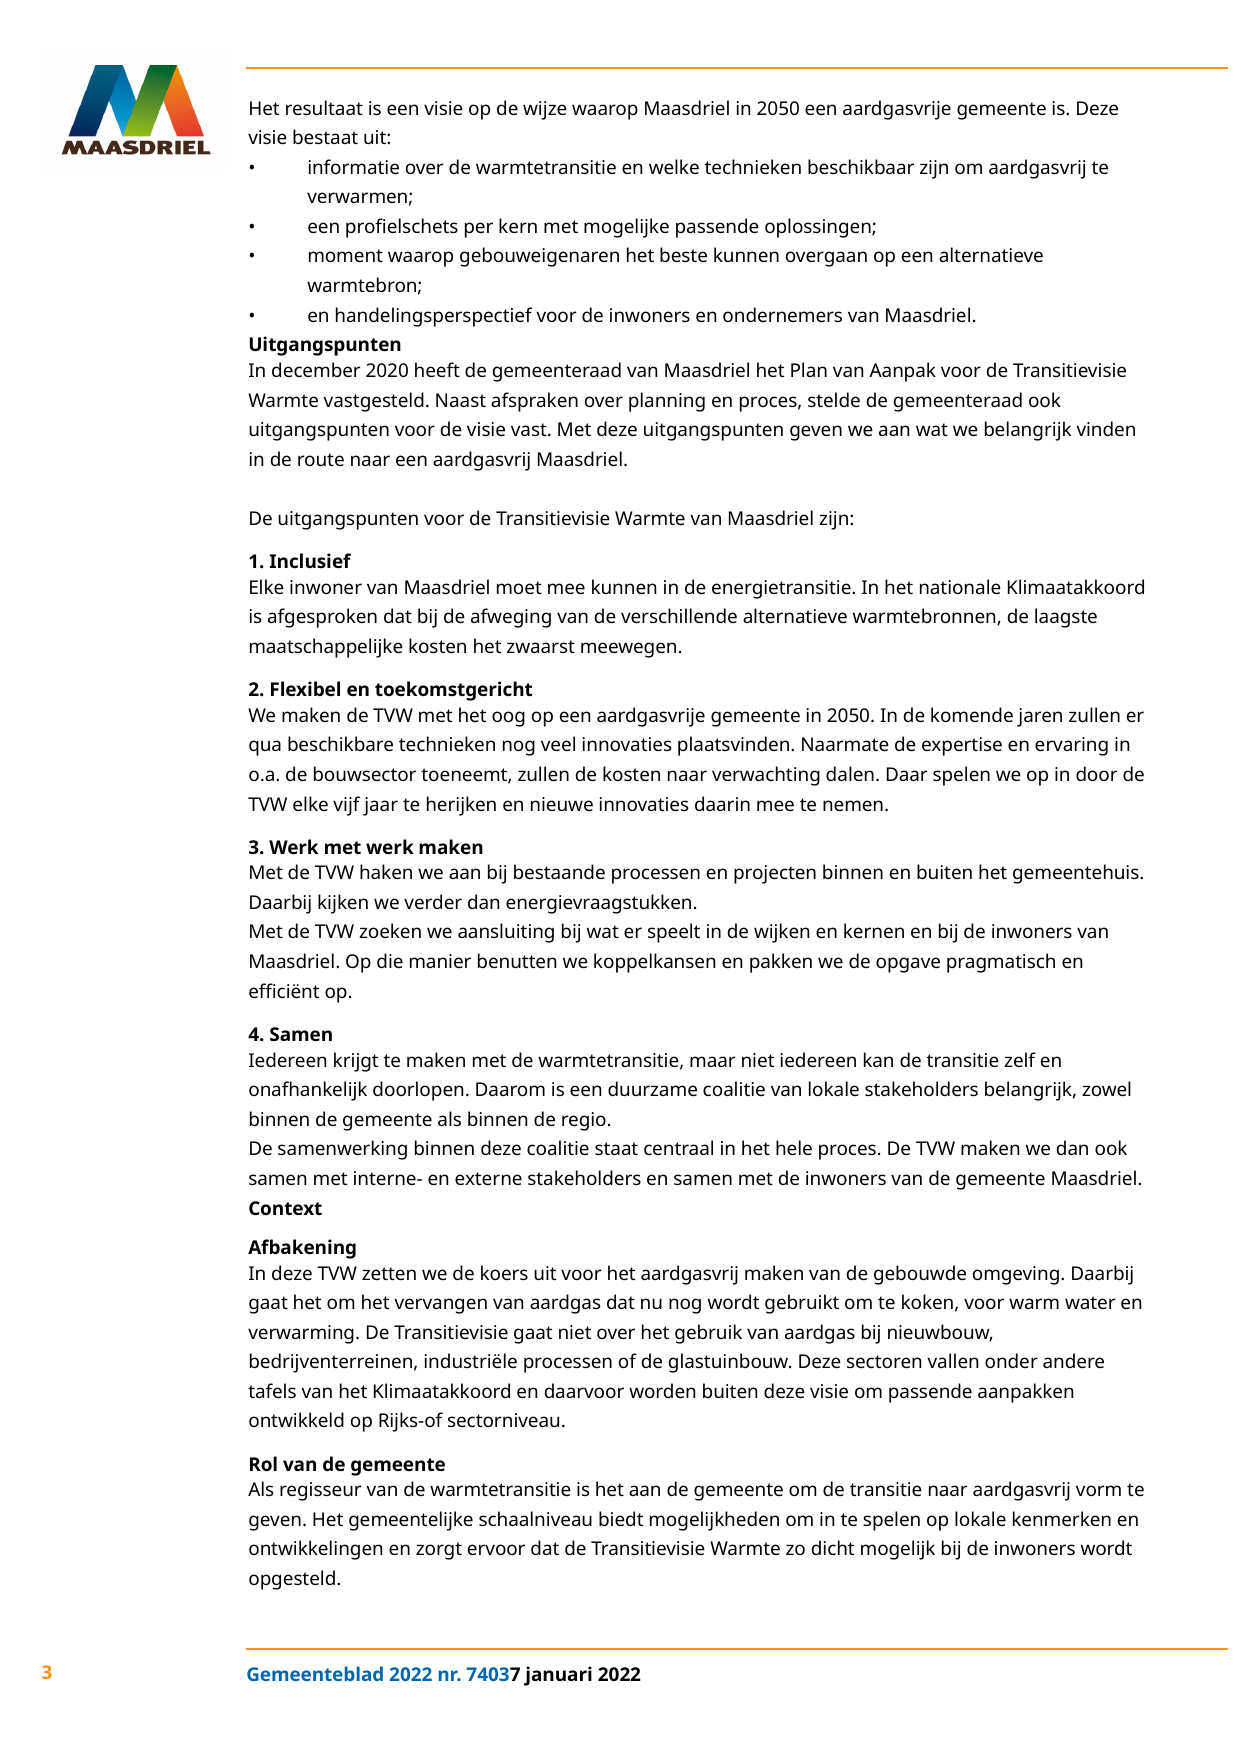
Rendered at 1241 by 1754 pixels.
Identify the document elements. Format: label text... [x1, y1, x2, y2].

list een profielschets per kern met mogelijke passende oplossingen; [248, 213, 1152, 239]
text 3. Werk met werk maken [248, 834, 1152, 859]
text 2. Flexibel en toekomstgericht [248, 676, 1152, 702]
list moment waarop gebouweigenaren het beste kunnen overgaan op een alternatieve warmtebron; [248, 243, 1152, 298]
text We maken de TVW met het oog op een aardgasvrije gemeente in 2050. In de komende jaren zullen er qua beschikbare technieken nog veel innovaties plaatsvinden. Naarmate de expertise en ervaring in o.a. de bouwsector toeneemt, zullen de kosten naar verwachting dalen. Daar spelen we op in door de TVW elke vijf jaar te herijken en nieuwe innovaties daarin mee te nemen. [248, 702, 1152, 816]
list informatie over de warmtetransitie en welke technieken beschikbaar zijn om aardgasvrij te verwarmen; [248, 154, 1152, 209]
text Uitgangspunten [248, 331, 1152, 357]
text Als regisseur van de warmtetransitie is het aan de gemeente om de transitie naar aardgasvrij vorm te geven. Het gemeentelijke schaalniveau biedt mogelijkheden om in te spelen op lokale kenmerken en ontwikkelingen en zorgt ervoor dat de Transitievisie Warmte zo dicht mogelijk bij de inwoners wordt opgesteld. [248, 1476, 1152, 1591]
text De uitgangspunten voor de Transitievisie Warmte van Maasdriel zijn: [248, 505, 1152, 531]
text In december 2020 heeft de gemeenteraad van Maasdriel het Plan van Aanpak voor de Transitievisie Warmte vastgesteld. Naast afspraken over planning en proces, stelde de gemeenteraad ook uitgangspunten voor de visie vast. Met deze uitgangspunten geven we aan wat we belangrijk vinden in de route naar een aardgasvrij Maasdriel. [248, 357, 1152, 472]
text Het resultaat is een visie op de wijze waarop Maasdriel in 2050 een aardgasvrije gemeente is. Deze visie bestaat uit: [248, 95, 1152, 150]
text Afbakening [248, 1234, 1152, 1260]
text De samenwerking binnen deze coalitie staat centraal in het hele proces. De TVW maken we dan ook samen met interne- en externe stakeholders en samen met de inwoners van de gemeente Maasdriel. [248, 1136, 1152, 1191]
text 1. Inclusief [248, 548, 1152, 574]
text Context [248, 1195, 1152, 1220]
text Rol van de gemeente [248, 1451, 1152, 1476]
text Met de TVW zoeken we aansluiting bij wat er speelt in de wijken en kernen en bij de inwoners van Maasdriel. Op die manier benutten we koppelkansen en pakken we de opgave pragmatisch en efficiënt op. [248, 919, 1152, 1004]
text Met de TVW haken we aan bij bestaande processen en projecten binnen en buiten het gemeentehuis. Daarbij kijken we verder dan energievraagstukken. [248, 859, 1152, 915]
list en handelingsperspectief voor de inwoners en ondernemers van Maasdriel. [248, 302, 1152, 328]
text Elke inwoner van Maasdriel moet mee kunnen in de energietransitie. In het nationale Klimaatakkoord is afgesproken dat bij de afweging van de verschillende alternatieve warmtebronnen, de laagste maatschappelijke kosten het zwaarst meewegen. [248, 574, 1152, 659]
text In deze TVW zetten we de koers uit voor het aardgasvrij maken van de gebouwde omgeving. Daarbij gaat het om het vervangen van aardgas dat nu nog wordt gebruikt om te koken, voor warm water en verwarming. De Transitievisie gaat niet over het gebruik van aardgas bij nieuwbouw, bedrijventerreinen, industriële processen of de glastuinbouw. Deze sectoren vallen onder andere tafels van het Klimaatakkoord en daarvoor worden buiten deze visie om passende aanpakken ontwikkeld op Rijks-of sectorniveau. [248, 1260, 1152, 1433]
picture [41, 47, 231, 172]
text Iedereen krijgt te maken met de warmtetransitie, maar niet iedereen kan de transitie zelf en onafhankelijk doorlopen. Daarom is een duurzame coalitie van lokale stakeholders belangrijk, zowel binnen de gemeente als binnen de regio. [248, 1047, 1152, 1132]
text 4. Samen [248, 1021, 1152, 1047]
